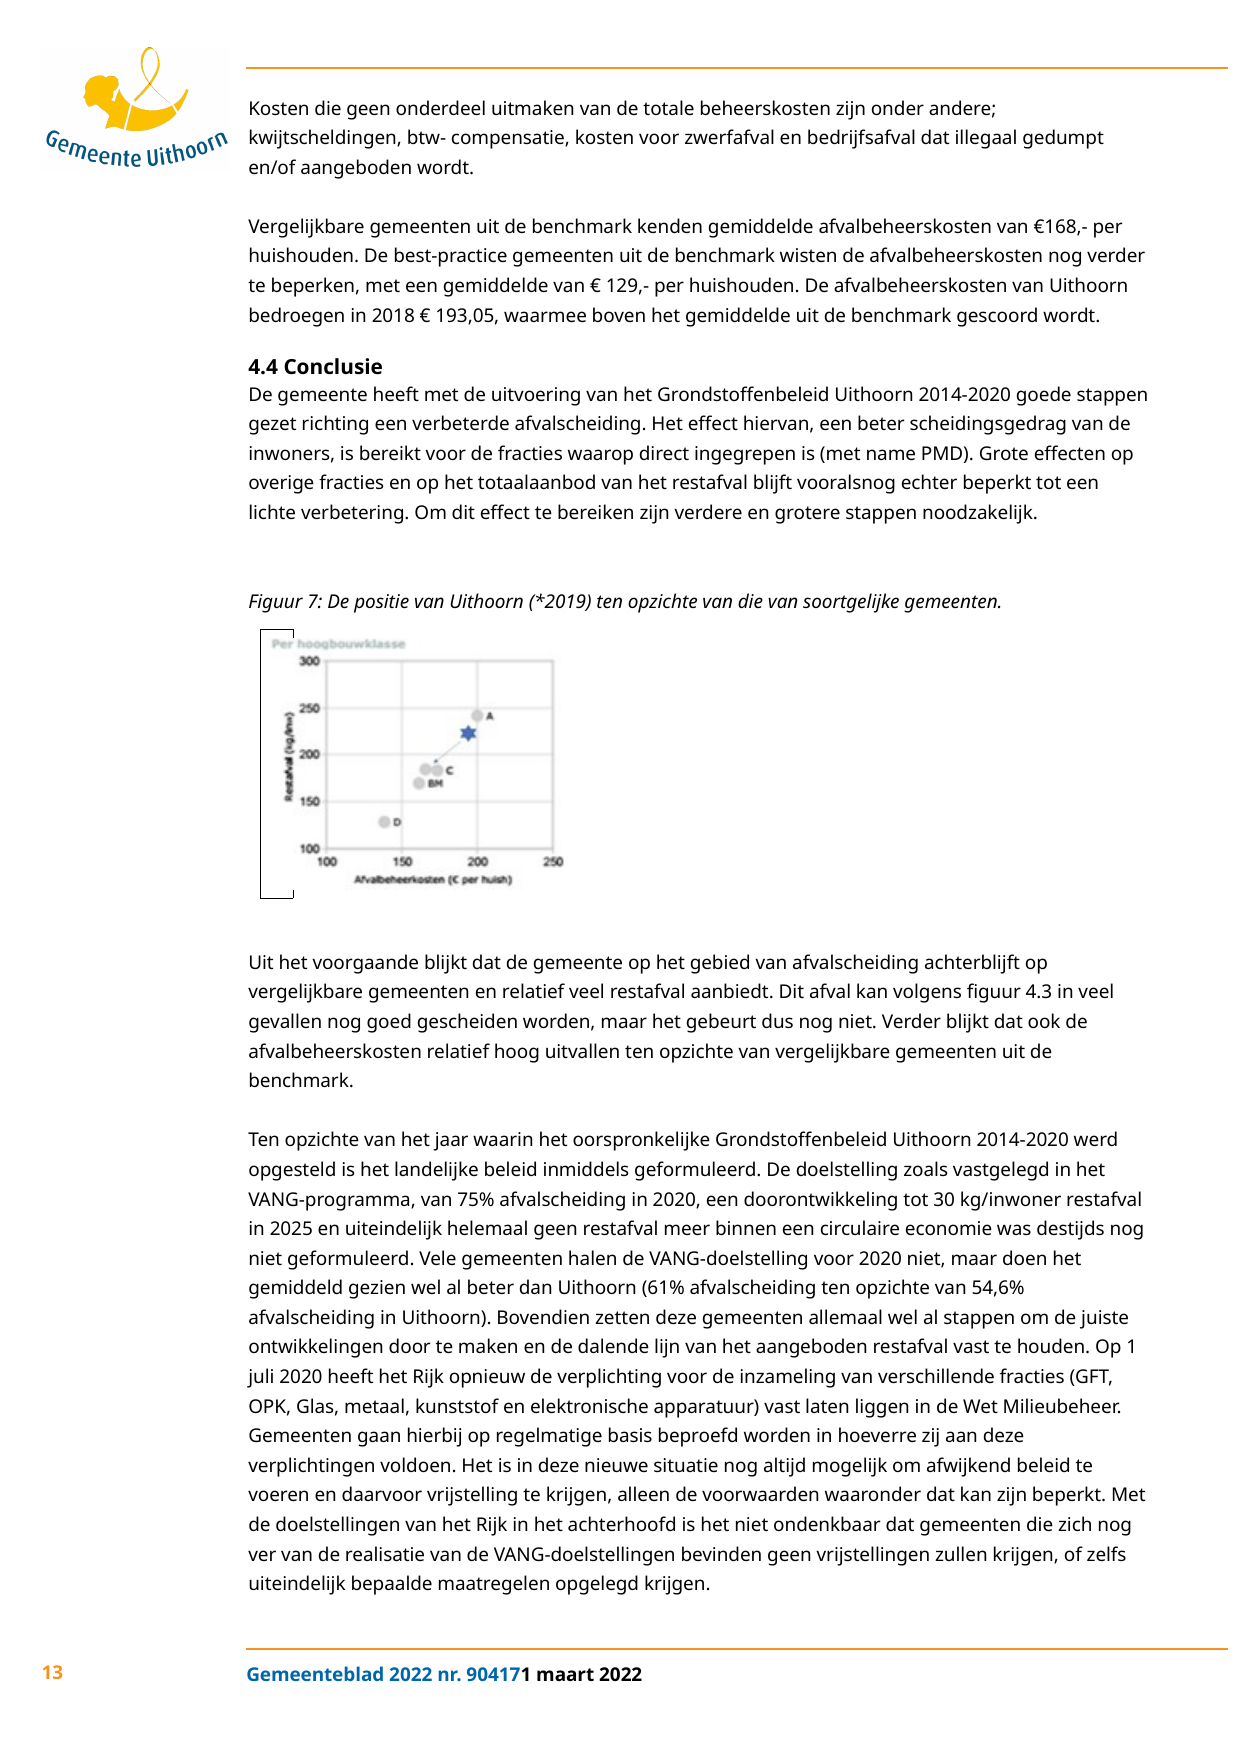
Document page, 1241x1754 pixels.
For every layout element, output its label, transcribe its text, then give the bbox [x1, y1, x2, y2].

text Ten opzichte van het jaar waarin het oorspronkelijke Grondstoffenbeleid Uithoorn 2014-2020 werd opgesteld is het landelijke beleid inmiddels geformuleerd. De doelstelling zoals vastgelegd in het VANG-programma, van 75% afvalscheiding in 2020, een doorontwikkeling tot 30 kg/inwoner restafval in 2025 en uiteindelijk helemaal geen restafval meer binnen een circulaire economie was destijds nog niet geformuleerd. Vele gemeenten halen de VANG-doelstelling voor 2020 niet, maar doen het gemiddeld gezien wel al beter dan Uithoorn (61% afvalscheiding ten opzichte van 54,6% afvalscheiding in Uithoorn). Bovendien zetten deze gemeenten allemaal wel al stappen om de juiste ontwikkelingen door te maken en de dalende lijn van het aangeboden restafval vast te houden. Op 1 juli 2020 heeft het Rijk opnieuw de verplichting voor de inzameling van verschillende fracties (GFT, OPK, Glas, metaal, kunststof en elektronische apparatuur) vast laten liggen in de Wet Milieubeheer. Gemeenten gaan hierbij op regelmatige basis beproefd worden in hoeverre zij aan deze verplichtingen voldoen. Het is in deze nieuwe situatie nog altijd mogelijk om afwijkend beleid te voeren en daarvoor vrijstelling te krijgen, alleen de voorwaarden waaronder dat kan zijn beperkt. Met de doelstellingen van het Rijk in het achterhoofd is het niet ondenkbaar dat gemeenten die zich nog ver van de realisatie van de VANG-doelstellingen bevinden geen vrijstellingen zullen krijgen, of zelfs uiteindelijk bepaalde maatregelen opgelegd krijgen. [248, 1127, 1152, 1596]
text Kosten die geen onderdeel uitmaken van de totale beheerskosten zijn onder andere; kwijtscheldingen, btw- compensatie, kosten voor zwerfafval en bedrijfsafval dat illegaal gedumpt en/of aangeboden wordt. [248, 95, 1152, 180]
text De gemeente heeft met de uitvoering van het Grondstoffenbeleid Uithoorn 2014-2020 goede stappen gezet richting een verbeterde afvalscheiding. Het effect hiervan, een beter scheidingsgedrag van de inwoners, is bereikt voor de fracties waarop direct ingegrepen is (met name PMD). Grote effecten op overige fracties en op het totaalaanbod van het restafval blijft vooralsnog echter beperkt tot een lichte verbetering. Om dit effect te bereiken zijn verdere en grotere stappen noodzakelijk. [248, 381, 1152, 525]
text 4.4 Conclusie [248, 352, 1152, 381]
picture [41, 47, 231, 172]
text Uit het voorgaande blijkt dat de gemeente op het gebied van afvalscheiding achterblijft op vergelijkbare gemeenten en relatief veel restafval aanbiedt. Dit afval kan volgens figuur 4.3 in veel gevallen nog goed gescheiden worden, maar het gebeurt dus nog niet. Verder blijkt dat ook de afvalbeheerskosten relatief hoog uitvallen ten opzichte van vergelijkbare gemeenten uit de benchmark. [248, 949, 1152, 1093]
picture [268, 638, 565, 890]
text Figuur 7: De positie van Uithoorn (*2019) ten opzichte van die van soortgelijke gemeenten. [248, 588, 1152, 613]
text Vergelijkbare gemeenten uit de benchmark kenden gemiddelde afvalbeheerskosten van €168,- per huishouden. De best-practice gemeenten uit de benchmark wisten de afvalbeheerskosten nog verder te beperken, met een gemiddelde van € 129,- per huishouden. De afvalbeheerskosten van Uithoorn bedroegen in 2018 € 193,05, waarmee boven het gemiddelde uit de benchmark gescoord wordt. [248, 213, 1152, 328]
